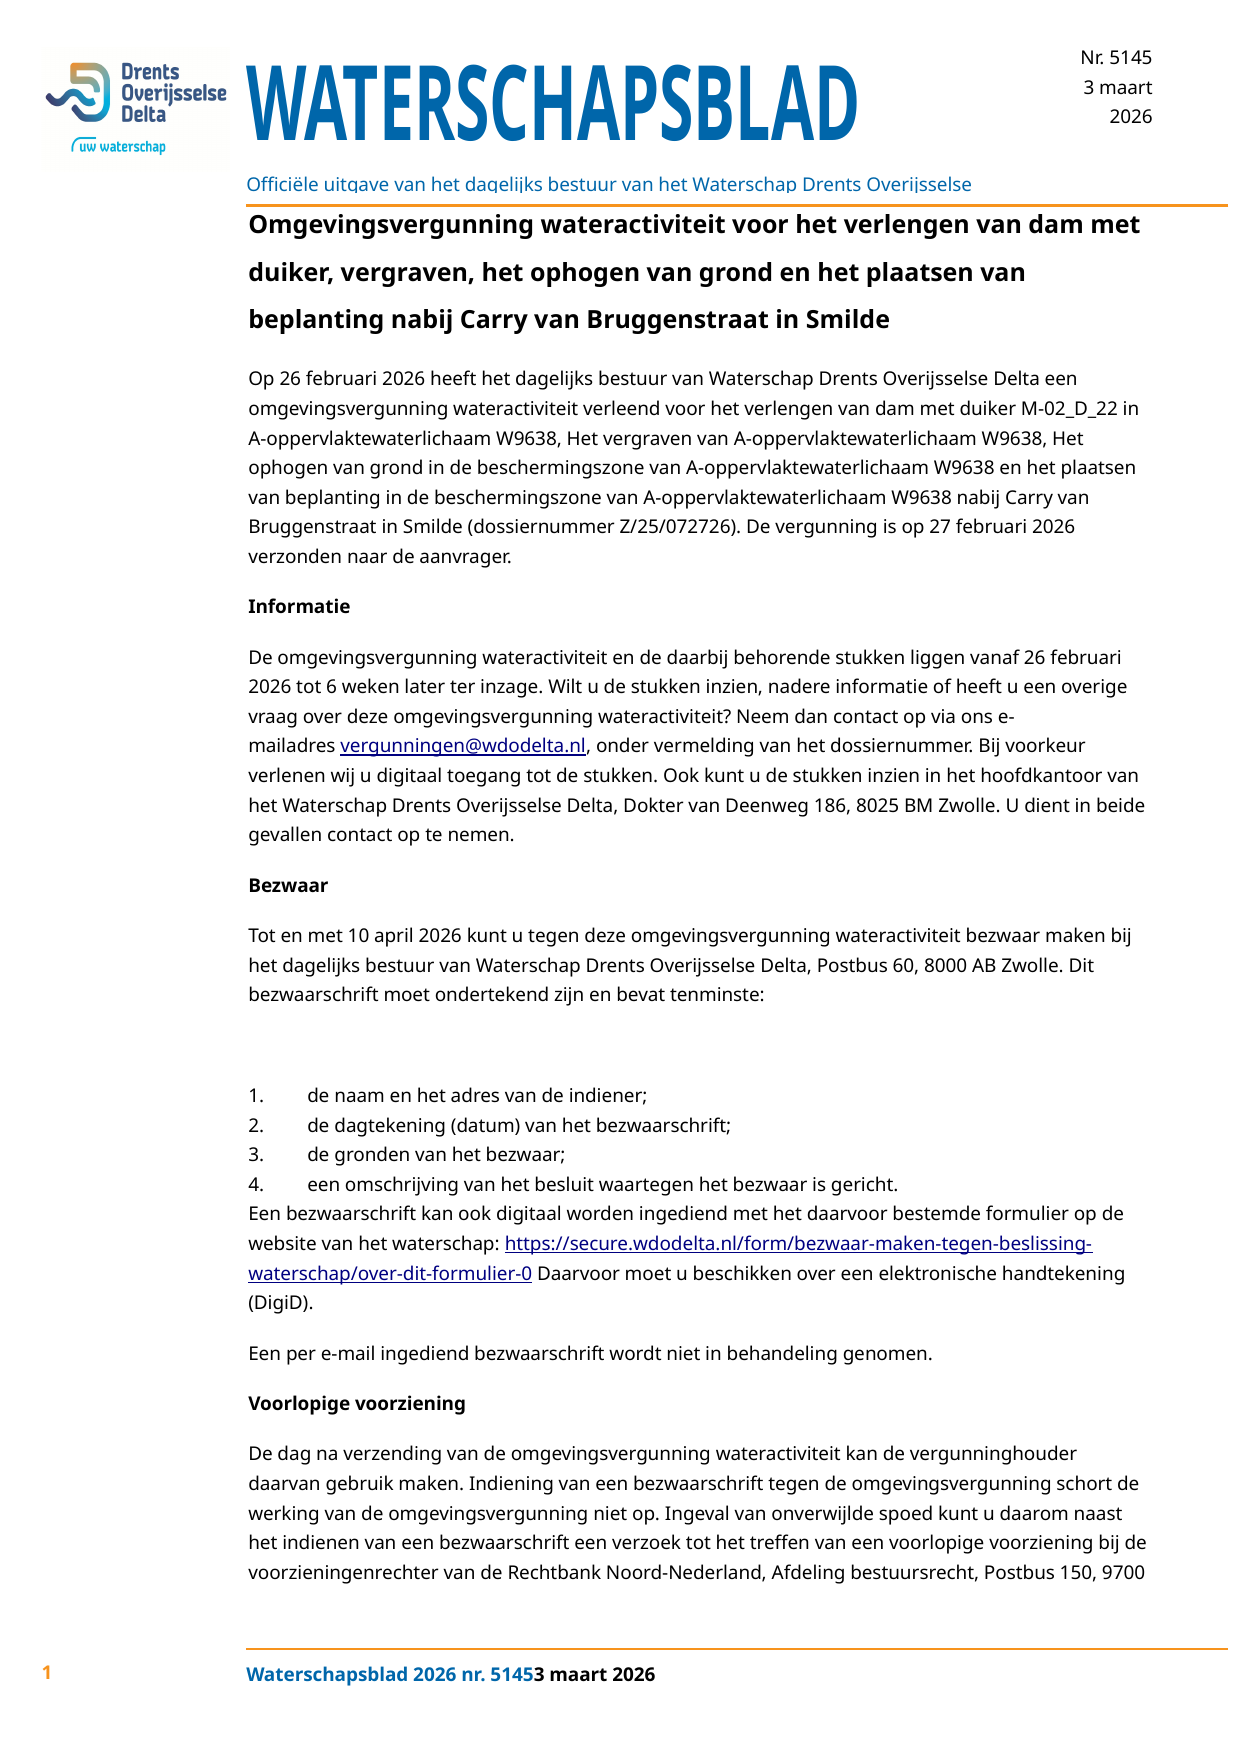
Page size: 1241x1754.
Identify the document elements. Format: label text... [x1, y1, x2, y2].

list de dagtekening (datum) van het bezwaarschrift; [248, 1112, 1152, 1137]
text De omgevingsvergunning wateractiviteit en de daarbij behorende stukken liggen vanaf 26 februari 2026 tot 6 weken later ter inzage. Wilt u de stukken inzien, nadere informatie of heeft u een overige vraag over deze omgevingsvergunning wateractiviteit? Neem dan contact op via ons e-mailadres vergunningen@wdodelta.nl, onder vermelding van het dossiernummer. Bij voorkeur verlenen wij u digitaal toegang tot de stukken. Ook kunt u de stukken inzien in het hoofdkantoor van het Waterschap Drents Overijsselse Delta, Dokter van Deenweg 186, 8025 BM Zwolle. U dient in beide gevallen contact op te nemen. [248, 644, 1152, 847]
text Een bezwaarschrift kan ook digitaal worden ingediend met het daarvoor bestemde formulier op de website van het waterschap: https://secure.wdodelta.nl/form/bezwaar-maken-tegen-beslissing-waterschap/over-dit-formulier-0 Daarvoor moet u beschikken over een elektronische handtekening (DigiD). [248, 1201, 1152, 1315]
text Op 26 februari 2026 heeft het dagelijks bestuur van Waterschap Drents Overijsselse Delta een omgevingsvergunning wateractiviteit verleend voor het verlengen van dam met duiker M-02_D_22 in A-oppervlaktewaterlichaam W9638, Het vergraven van A-oppervlaktewaterlichaam W9638, Het ophogen van grond in de beschermingszone van A-oppervlaktewaterlichaam W9638 en het plaatsen van beplanting in de beschermingszone van A-oppervlaktewaterlichaam W9638 nabij Carry van Bruggenstraat in Smilde (dossiernummer Z/25/072726). De vergunning is op 27 februari 2026 verzonden naar de aanvrager. [248, 366, 1152, 569]
text Omgevingsvergunning wateractiviteit voor het verlengen van dam met duiker, vergraven, het ophogen van grond en het plaatsen van beplanting nabij Carry van Bruggenstraat in Smilde [248, 207, 1152, 336]
text Tot en met 10 april 2026 kunt u tegen deze omgevingsvergunning wateractiviteit bezwaar maken bij het dagelijks bestuur van Waterschap Drents Overijsselse Delta, Postbus 60, 8000 AB Zwolle. Dit bezwaarschrift moet ondertekend zijn en bevat tenminste: [248, 922, 1152, 1007]
text Informatie [248, 593, 1152, 619]
picture [41, 47, 231, 172]
text Een per e-mail ingediend bezwaarschrift wordt niet in behandeling genomen. [248, 1340, 1152, 1365]
list de gronden van het bezwaar; [248, 1141, 1152, 1167]
list een omschrijving van het besluit waartegen het bezwaar is gericht. [248, 1171, 1152, 1197]
text Voorlopige voorziening [248, 1390, 1152, 1416]
text Bezwaar [248, 872, 1152, 897]
list de naam en het adres van de indiener; [248, 1082, 1152, 1108]
text De dag na verzending van de omgevingsvergunning wateractiviteit kan de vergunninghouder daarvan gebruik maken. Indiening van een bezwaarschrift tegen de omgevingsvergunning schort de werking van de omgevingsvergunning niet op. Ingeval van onverwijlde spoed kunt u daarom naast het indienen van een bezwaarschrift een verzoek tot het treffen van een voorlopige voorziening bij de voorzieningenrechter van de Rechtbank Noord-Nederland, Afdeling bestuursrecht, Postbus 150, 9700 [248, 1441, 1152, 1584]
